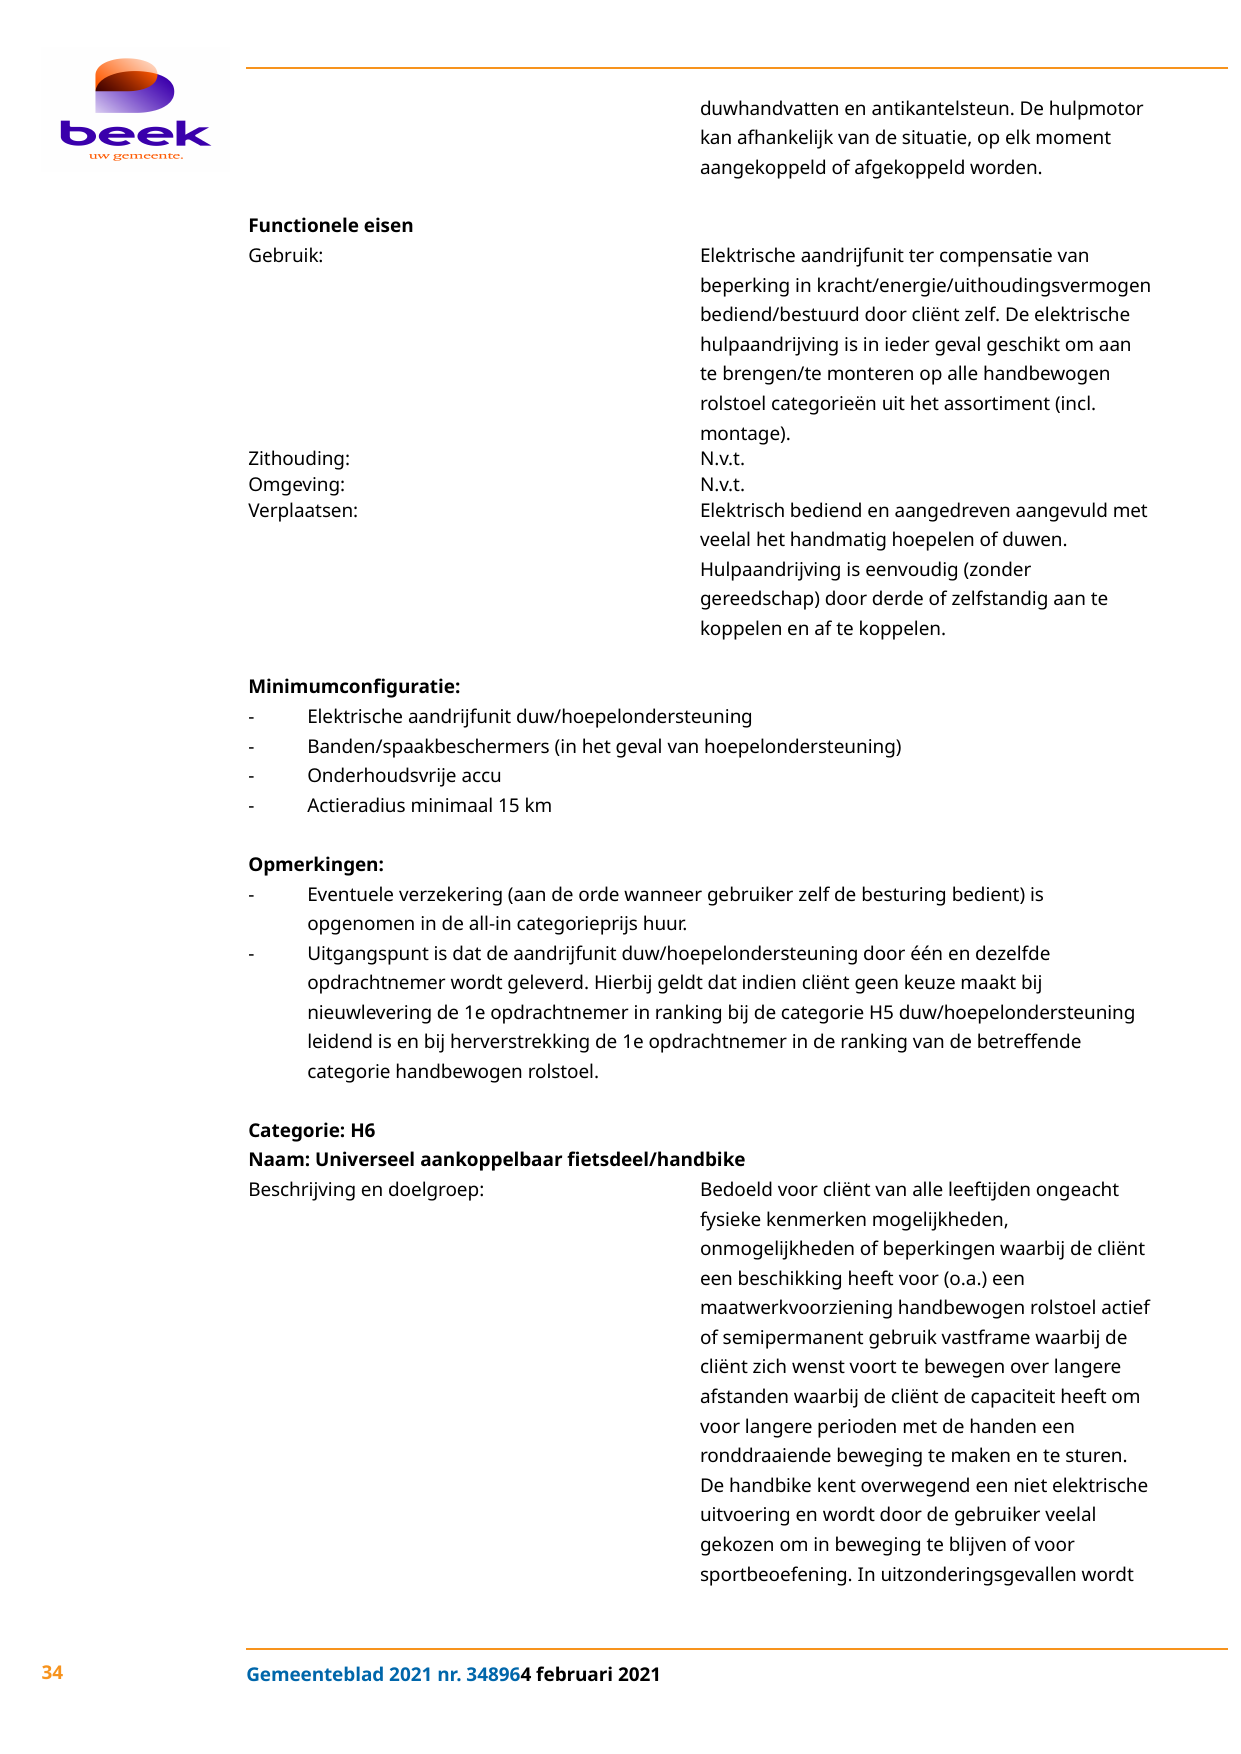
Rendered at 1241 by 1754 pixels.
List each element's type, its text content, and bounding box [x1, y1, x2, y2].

table_cell Elektrisch bediend en aangedreven aangevuld met veelal het handmatig hoepelen of duwen. Hulpaandrijving is eenvoudig (zonder gereedschap) door derde of zelfstandig aan te koppelen en af te koppelen. [700, 497, 1152, 641]
table_header Gebruik: [248, 242, 700, 445]
table_cell N.v.t. [700, 445, 1152, 471]
table_header Elektrische aandrijfunit ter compensatie van beperking in kracht/energie/uithoudingsvermogen bediend/bestuurd door cliënt zelf. De elektrische hulpaandrijving is in ieder geval geschikt om aan te brengen/te monteren op alle handbewogen rolstoel categorieën uit het assortiment (incl. montage). [700, 242, 1152, 445]
table_header Beschrijving en doelgroep: [248, 1176, 700, 1587]
table_cell Zithouding: [248, 445, 700, 471]
text Minimumconfiguratie: [248, 674, 1152, 699]
list Actieradius minimaal 15 km [248, 792, 1152, 818]
list Uitgangspunt is dat de aandrijfunit duw/hoepelondersteuning door één en dezelfde opdrachtnemer wordt geleverd. Hierbij geldt dat indien cliënt geen keuze maakt bij nieuwlevering de 1e opdrachtnemer in ranking bij de categorie H5 duw/hoepelondersteuning leidend is en bij herverstrekking de 1e opdrachtnemer in de ranking van de betreffende categorie handbewogen rolstoel. [248, 940, 1152, 1084]
table_cell N.v.t. [700, 471, 1152, 497]
table_cell Omgeving: [248, 471, 700, 497]
list Elektrische aandrijfunit duw/hoepelondersteuning [248, 703, 1152, 729]
table_header Categorie: H6 [248, 1118, 1152, 1143]
text Functionele eisen [248, 212, 1152, 238]
list Onderhoudsvrije accu [248, 762, 1152, 788]
text Opmerkingen: [248, 851, 1152, 877]
list Banden/spaakbeschermers (in het geval van hoepelondersteuning) [248, 733, 1152, 759]
table_header Bedoeld voor cliënt van alle leeftijden ongeacht fysieke kenmerken mogelijkheden, onmogelijkheden of beperkingen waarbij de cliënt een beschikking heeft voor (o.a.) een maatwerkvoorziening handbewogen rolstoel actief of semipermanent gebruik vastframe waarbij de cliënt zich wenst voort te bewegen over langere afstanden waarbij de cliënt de capaciteit heeft om voor langere perioden met de handen een ronddraaiende beweging te maken en te sturen. De handbike kent overwegend een niet elektrische uitvoering en wordt door de gebruiker veelal gekozen om in beweging te blijven of voor sportbeoefening. In uitzonderingsgevallen wordt [700, 1176, 1152, 1587]
text Naam: Universeel aankoppelbaar fietsdeel/handbike [248, 1147, 1152, 1172]
table_cell [248, 95, 700, 180]
table_cell Verplaatsen: [248, 497, 700, 641]
picture [41, 47, 231, 172]
list Eventuele verzekering (aan de orde wanneer gebruiker zelf de besturing bedient) is opgenomen in de all-in categorieprijs huur. [248, 881, 1152, 936]
table_cell duwhandvatten en antikantelsteun. De hulpmotor kan afhankelijk van de situatie, op elk moment aangekoppeld of afgekoppeld worden. [700, 95, 1152, 180]
